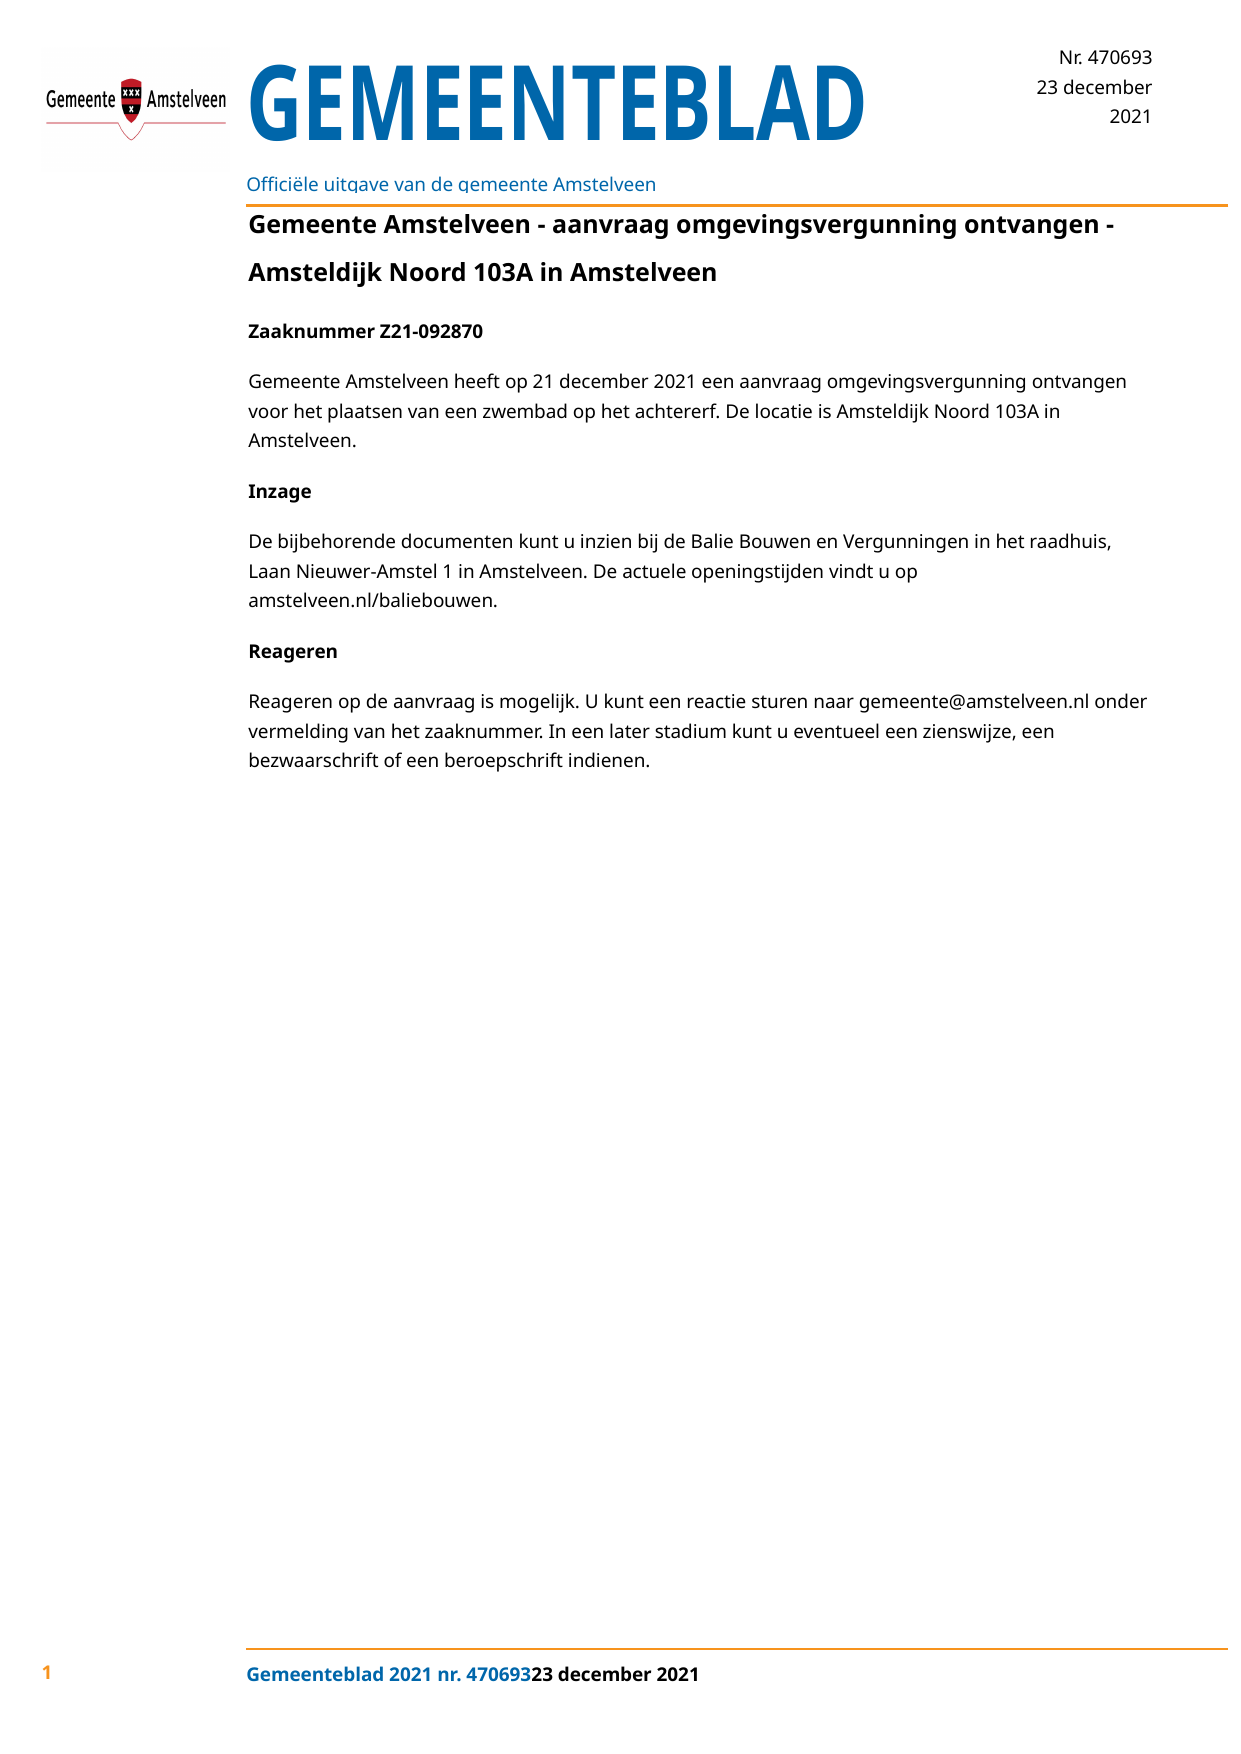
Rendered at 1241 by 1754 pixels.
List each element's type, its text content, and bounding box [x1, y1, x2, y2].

text De bijbehorende documenten kunt u inzien bij de Balie Bouwen en Vergunningen in het raadhuis, Laan Nieuwer-Amstel 1 in Amstelveen. De actuele openingstijden vindt u op amstelveen.nl/baliebouwen. [248, 528, 1152, 613]
text Gemeente Amstelveen - aanvraag omgevingsvergunning ontvangen - Amsteldijk Noord 103A in Amstelveen [248, 207, 1152, 288]
text Zaaknummer Z21-092870 [248, 318, 1152, 344]
text Reageren op de aanvraag is mogelijk. U kunt een reactie sturen naar gemeente@amstelveen.nl onder vermelding van het zaaknummer. In een later stadium kunt u eventueel een zienswijze, een bezwaarschrift of een beroepschrift indienen. [248, 688, 1152, 773]
text Reageren [248, 638, 1152, 664]
text Gemeente Amstelveen heeft op 21 december 2021 een aanvraag omgevingsvergunning ontvangen voor het plaatsen van een zwembad op het achtererf. De locatie is Amsteldijk Noord 103A in Amstelveen. [248, 368, 1152, 453]
text Inzage [248, 478, 1152, 504]
picture [41, 47, 231, 172]
